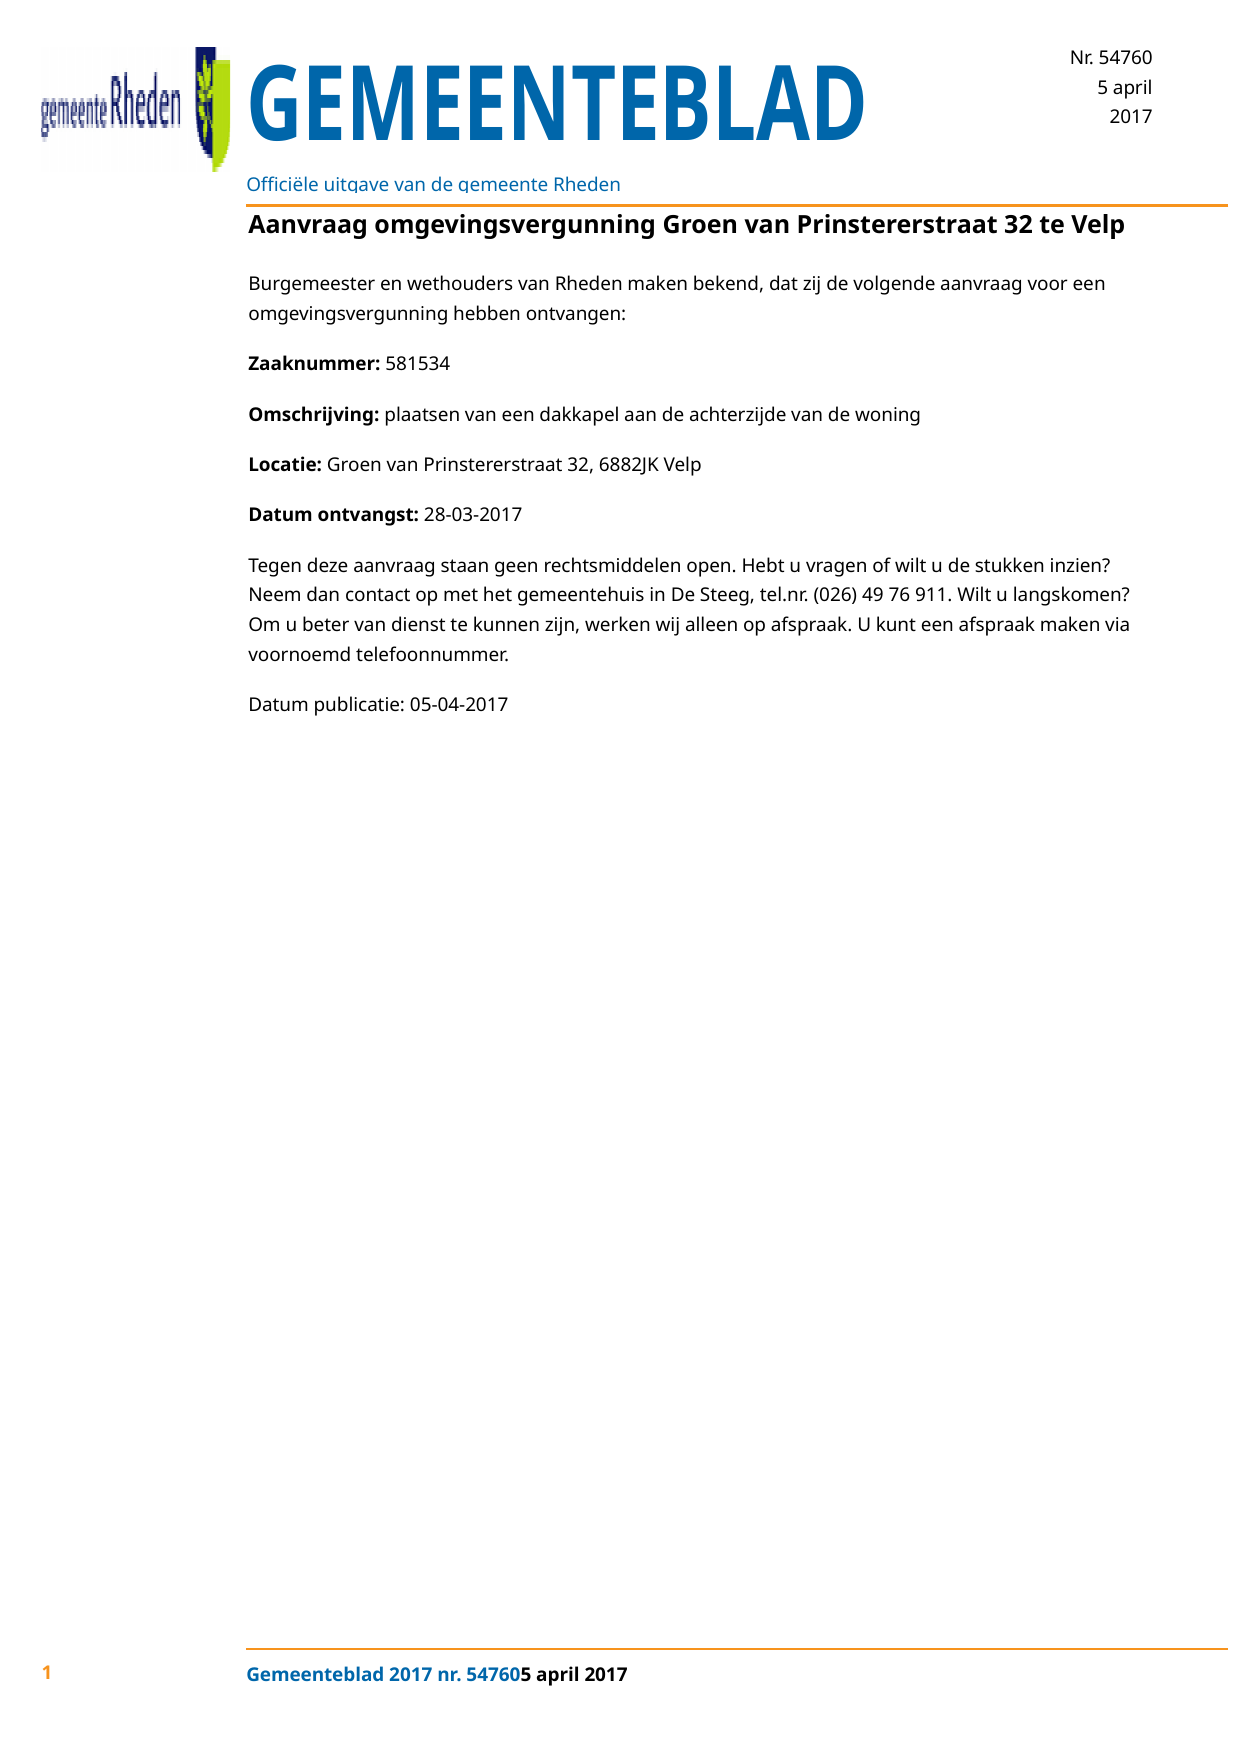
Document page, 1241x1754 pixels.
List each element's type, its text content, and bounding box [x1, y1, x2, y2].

text Zaaknummer: 581534 [248, 350, 1152, 376]
text Locatie: Groen van Prinstererstraat 32, 6882JK Velp [248, 451, 1152, 477]
picture [41, 47, 231, 172]
text Aanvraag omgevingsvergunning Groen van Prinstererstraat 32 te Velp [248, 207, 1152, 241]
text Tegen deze aanvraag staan geen rechtsmiddelen open. Hebt u vragen of wilt u de stukken inzien? Neem dan contact op met het gemeentehuis in De Steeg, tel.nr. (026) 49 76 911. Wilt u langskomen? Om u beter van dienst te kunnen zijn, werken wij alleen op afspraak. U kunt een afspraak maken via voornoemd telefoonnummer. [248, 552, 1152, 666]
text Omschrijving: plaatsen van een dakkapel aan de achterzijde van de woning [248, 401, 1152, 426]
text Burgemeester en wethouders van Rheden maken bekend, dat zij de volgende aanvraag voor een omgevingsvergunning hebben ontvangen: [248, 270, 1152, 326]
text Datum publicatie: 05-04-2017 [248, 691, 1152, 717]
text Datum ontvangst: 28-03-2017 [248, 502, 1152, 527]
